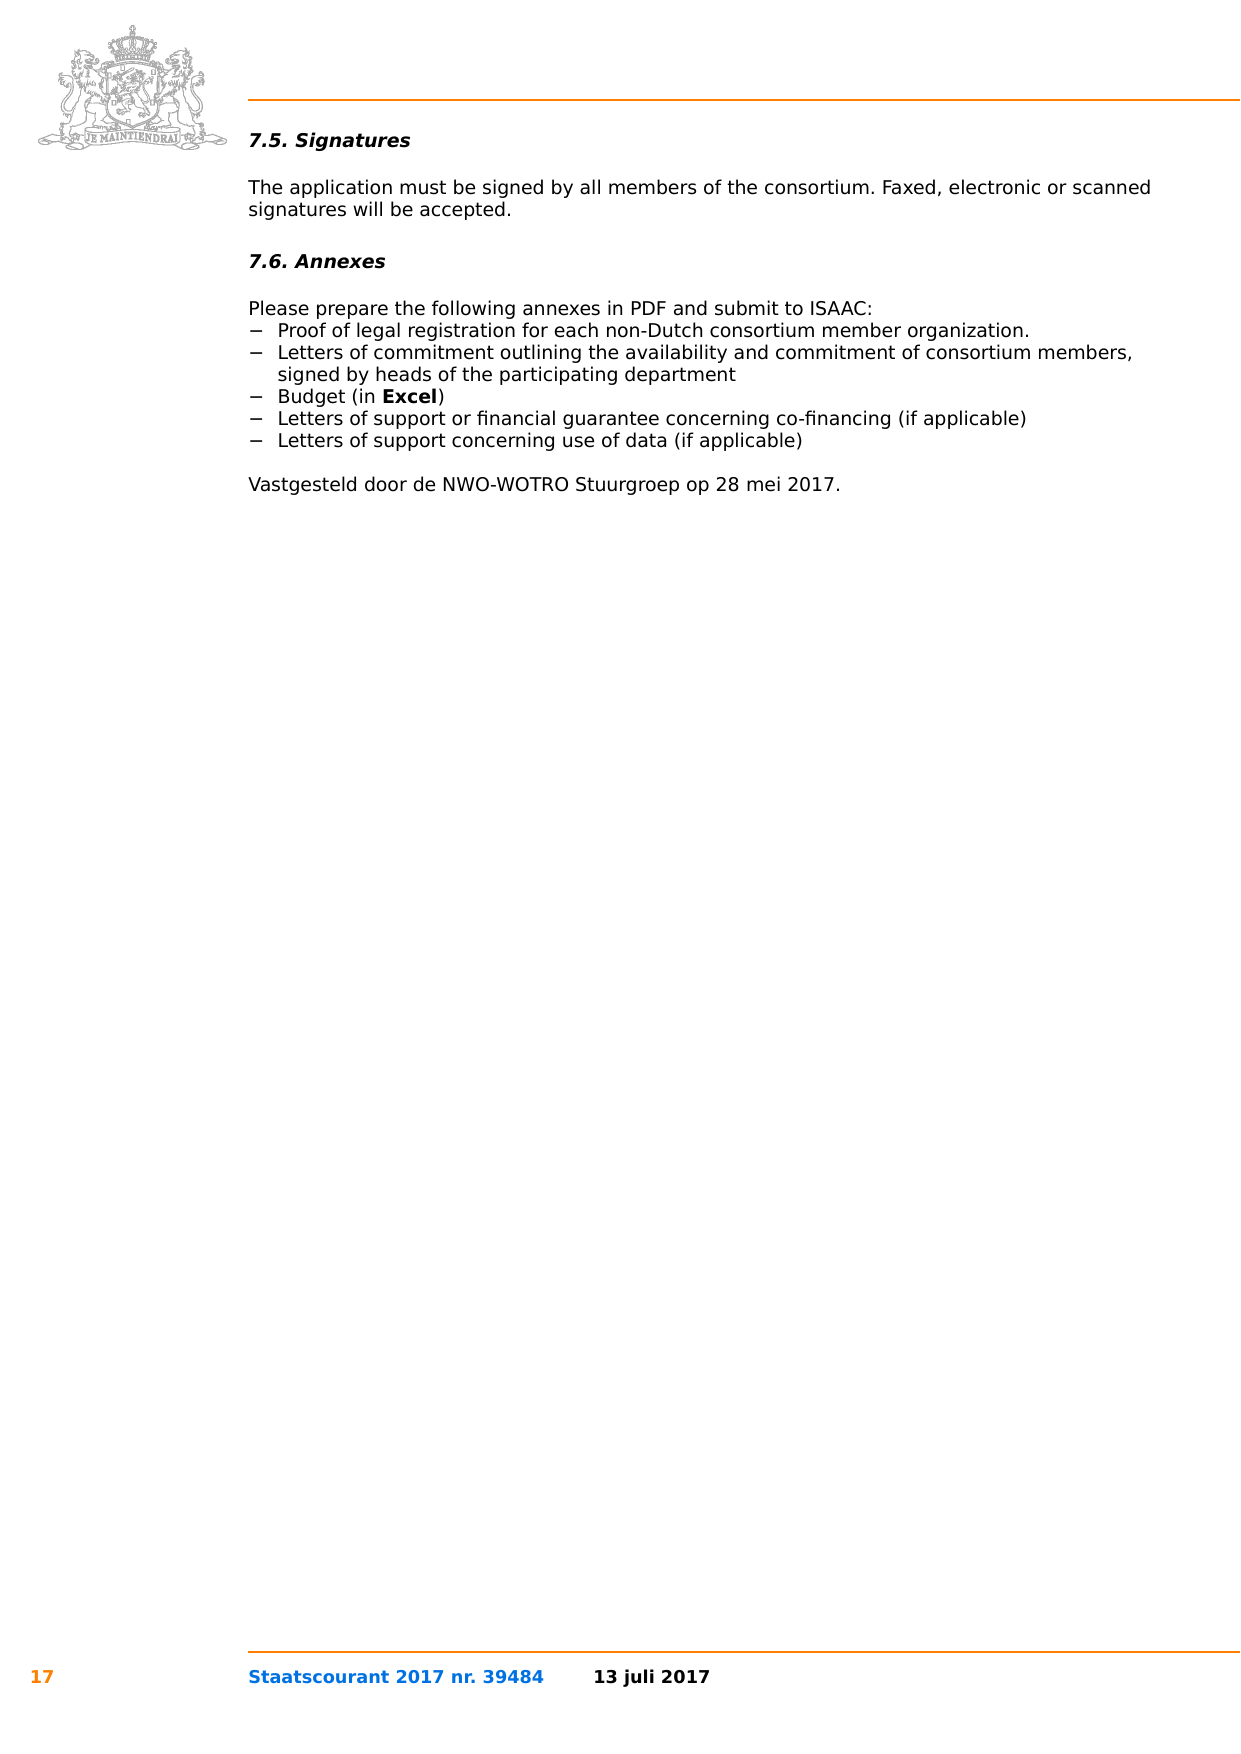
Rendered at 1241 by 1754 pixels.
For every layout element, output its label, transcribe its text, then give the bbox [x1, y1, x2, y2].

text − Budget (in Excel) [248, 386, 1163, 408]
text Please prepare the following annexes in PDF and submit to ISAAC: [248, 298, 1163, 320]
subtitle 7.5. Signatures [248, 130, 1163, 152]
text − Letters of support or financial guarantee concerning co-financing (if applicable) [248, 408, 1163, 430]
picture [38, 25, 227, 150]
text − Letters of commitment outlining the availability and commitment of consortium members, signed by heads of the participating department [248, 342, 1163, 386]
text The application must be signed by all members of the consortium. Faxed, electronic or scanned signatures will be accepted. [248, 177, 1163, 221]
text − Letters of support concerning use of data (if applicable) [248, 430, 1163, 452]
text Vastgesteld door de NWO-WOTRO Stuurgroep op 28 mei 2017. [248, 473, 1163, 496]
subtitle 7.6. Annexes [248, 251, 1163, 273]
text − Proof of legal registration for each non-Dutch consortium member organization. [248, 320, 1163, 342]
